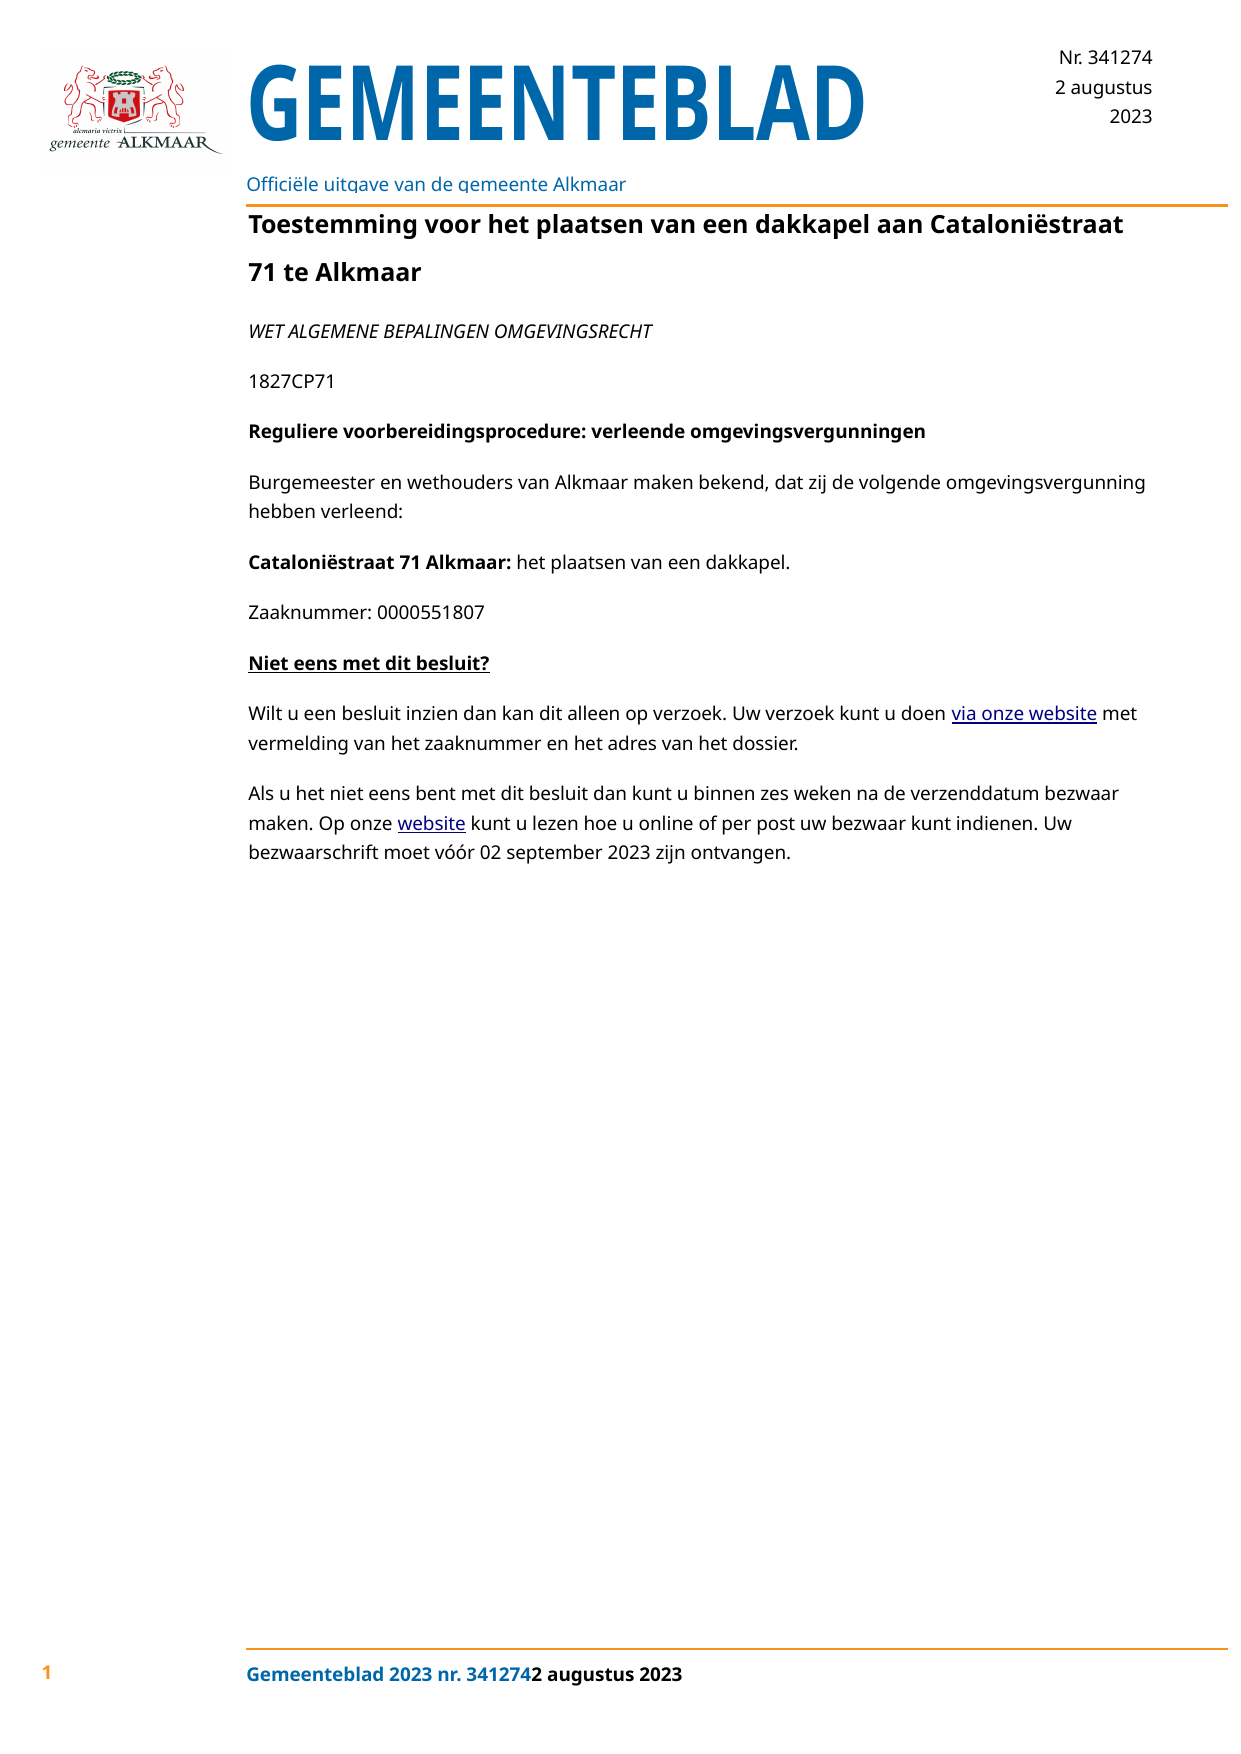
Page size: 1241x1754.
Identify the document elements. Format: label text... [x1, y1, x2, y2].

picture [41, 47, 231, 172]
text Als u het niet eens bent met dit besluit dan kunt u binnen zes weken na de verzenddatum bezwaar maken. Op onze website kunt u lezen hoe u online of per post uw bezwaar kunt indienen. Uw bezwaarschrift moet vóór 02 september 2023 zijn ontvangen. [248, 780, 1152, 865]
text 1827CP71 [248, 368, 1152, 394]
text Toestemming voor het plaatsen van een dakkapel aan Cataloniëstraat 71 te Alkmaar [248, 207, 1152, 288]
text Wilt u een besluit inzien dan kan dit alleen op verzoek. Uw verzoek kunt u doen via onze website met vermelding van het zaaknummer en het adres van het dossier. [248, 700, 1152, 756]
text Cataloniëstraat 71 Alkmaar: het plaatsen van een dakkapel. [248, 549, 1152, 575]
text Burgemeester en wethouders van Alkmaar maken bekend, dat zij de volgende omgevingsvergunning hebben verleend: [248, 469, 1152, 524]
text Reguliere voorbereidingsprocedure: verleende omgevingsvergunningen [248, 419, 1152, 444]
text Niet eens met dit besluit? [248, 650, 1152, 676]
text WET ALGEMENE BEPALINGEN OMGEVINGSRECHT [248, 318, 1152, 344]
text Zaaknummer: 0000551807 [248, 599, 1152, 625]
